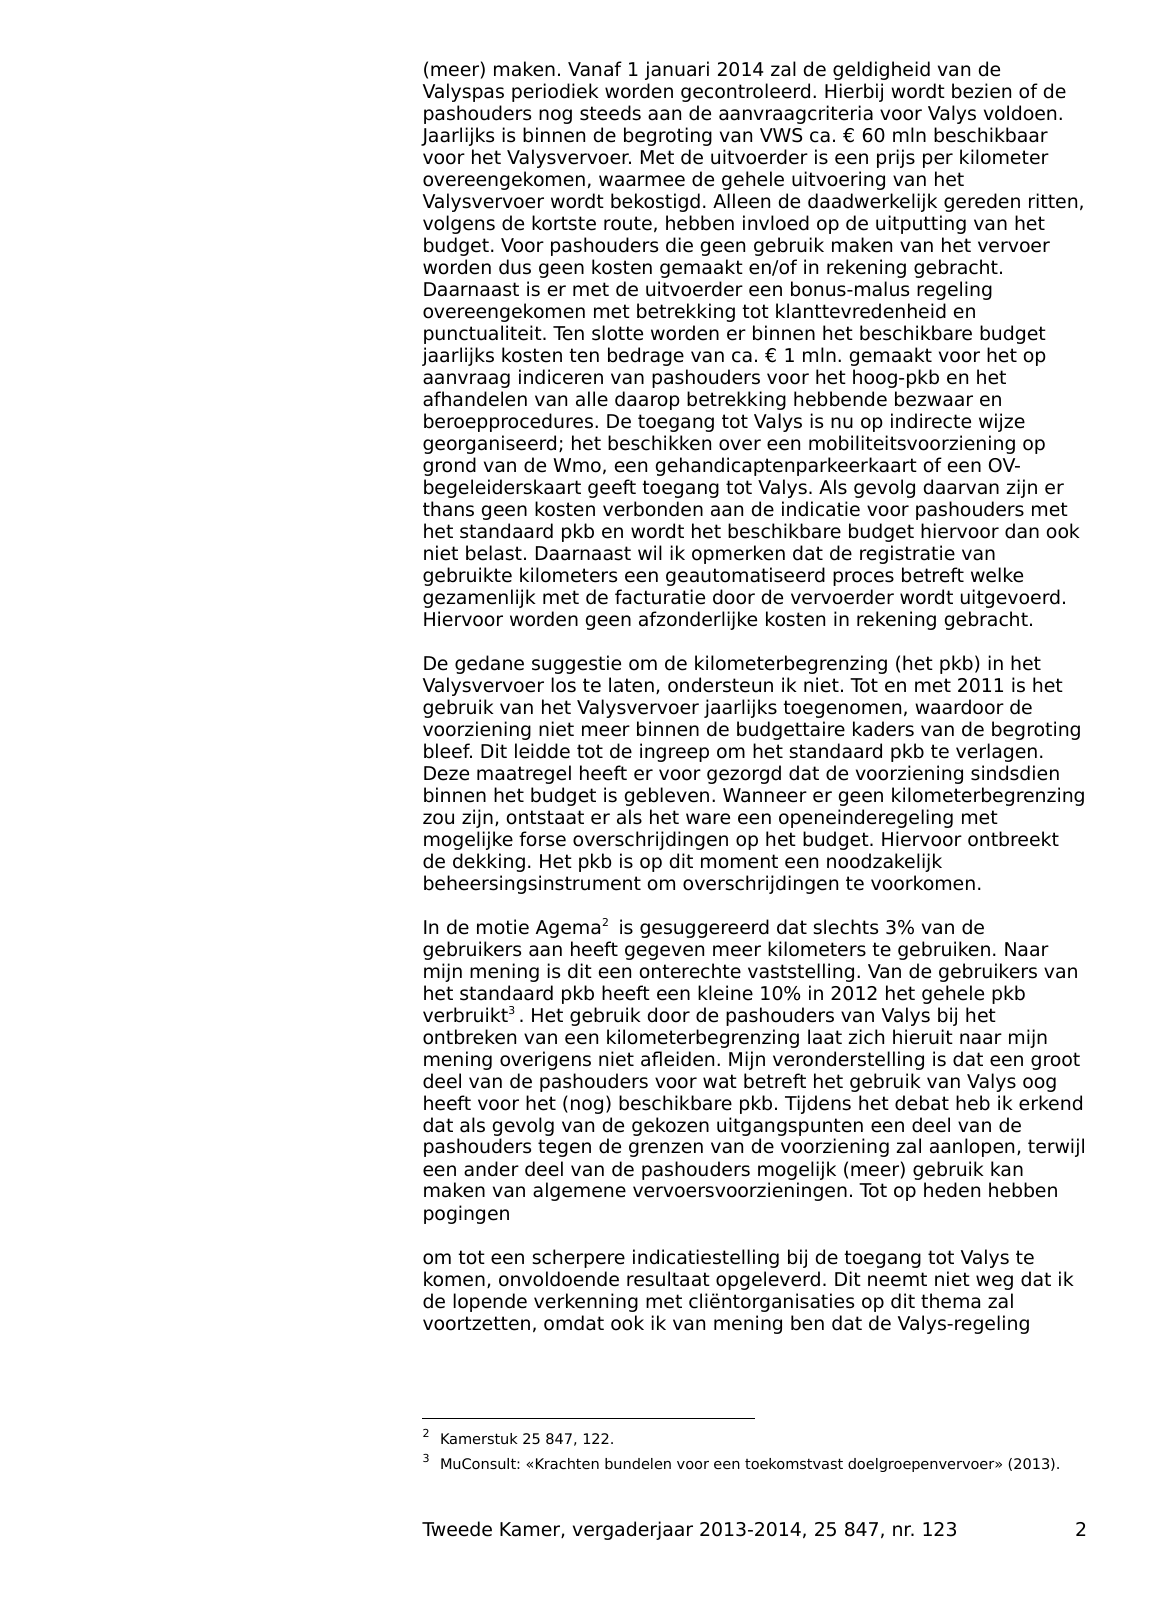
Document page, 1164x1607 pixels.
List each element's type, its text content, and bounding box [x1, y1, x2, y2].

text Jaarlijks is binnen de begroting van VWS ca. € 60 mln beschikbaar voor het Valysvervoer. Met de uitvoerder is een prijs per kilometer overeengekomen, waarmee de gehele uitvoering van het Valysvervoer wordt bekostigd. Alleen de daadwerkelijk gereden ritten, volgens de kortste route, hebben invloed op de uitputting van het budget. Voor pashouders die geen gebruik maken van het vervoer worden dus geen kosten gemaakt en/of in rekening gebracht. [422, 125, 1087, 279]
text Daarnaast is er met de uitvoerder een bonus-malus regeling overeengekomen met betrekking tot klanttevredenheid en punctualiteit. Ten slotte worden er binnen het beschikbare budget jaarlijks kosten ten bedrage van ca. € 1 mln. gemaakt voor het op aanvraag indiceren van pashouders voor het hoog-pkb en het afhandelen van alle daarop betrekking hebbende bezwaar en beroepprocedures. De toegang tot Valys is nu op indirecte wijze georganiseerd; het beschikken over een mobiliteitsvoorziening op grond van de Wmo, een gehandicaptenparkeerkaart of een OV-begeleiderskaart geeft toegang tot Valys. Als gevolg daarvan zijn er thans geen kosten verbonden aan de indicatie voor pashouders met het standaard pkb en wordt het beschikbare budget hiervoor dan ook niet belast. Daarnaast wil ik opmerken dat de registratie van gebruikte kilometers een geautomatiseerd proces betreft welke gezamenlijk met de facturatie door de vervoerder wordt uitgevoerd. Hiervoor worden geen afzonderlijke kosten in rekening gebracht. [422, 279, 1087, 631]
text Kamerstuk 25 847, 122. [422, 1427, 1087, 1449]
text MuConsult: «Krachten bundelen voor een toekomstvast doelgroepenvervoer» (2013). [422, 1452, 1087, 1474]
text (meer) maken. Vanaf 1 januari 2014 zal de geldigheid van de Valyspas periodiek worden gecontroleerd. Hierbij wordt bezien of de pashouders nog steeds aan de aanvraagcriteria voor Valys voldoen. [422, 59, 1087, 125]
text De gedane suggestie om de kilometerbegrenzing (het pkb) in het Valysvervoer los te laten, ondersteun ik niet. Tot en met 2011 is het gebruik van het Valysvervoer jaarlijks toegenomen, waardoor de voorziening niet meer binnen de budgettaire kaders van de begroting bleef. Dit leidde tot de ingreep om het standaard pkb te verlagen. Deze maatregel heeft er voor gezorgd dat de voorziening sindsdien binnen het budget is gebleven. Wanneer er geen kilometerbegrenzing zou zijn, ontstaat er als het ware een openeinderegeling met mogelijke forse overschrijdingen op het budget. Hiervoor ontbreekt de dekking. Het pkb is op dit moment een noodzakelijk beheersingsinstrument om overschrijdingen te voorkomen. [422, 653, 1087, 894]
text om tot een scherpere indicatiestelling bij de toegang tot Valys te komen, onvoldoende resultaat opgeleverd. Dit neemt niet weg dat ik de lopende verkenning met cliëntorganisaties op dit thema zal voortzetten, omdat ook ik van mening ben dat de Valys-regeling [422, 1247, 1087, 1334]
text In de motie Agema is gesuggereerd dat slechts 3% van de gebruikers aan heeft gegeven meer kilometers te gebruiken. Naar mijn mening is dit een onterechte vaststelling. Van de gebruikers van het standaard pkb heeft een kleine 10% in 2012 het gehele pkb verbruikt. Het gebruik door de pashouders van Valys bij het ontbreken van een kilometerbegrenzing laat zich hieruit naar mijn mening overigens niet afleiden. Mijn veronderstelling is dat een groot deel van de pashouders voor wat betreft het gebruik van Valys oog heeft voor het (nog) beschikbare pkb. Tijdens het debat heb ik erkend dat als gevolg van de gekozen uitgangspunten een deel van de pashouders tegen de grenzen van de voorziening zal aanlopen, terwijl een ander deel van de pashouders mogelijk (meer) gebruik kan maken van algemene vervoersvoorzieningen. Tot op heden hebben pogingen [422, 917, 1087, 1224]
